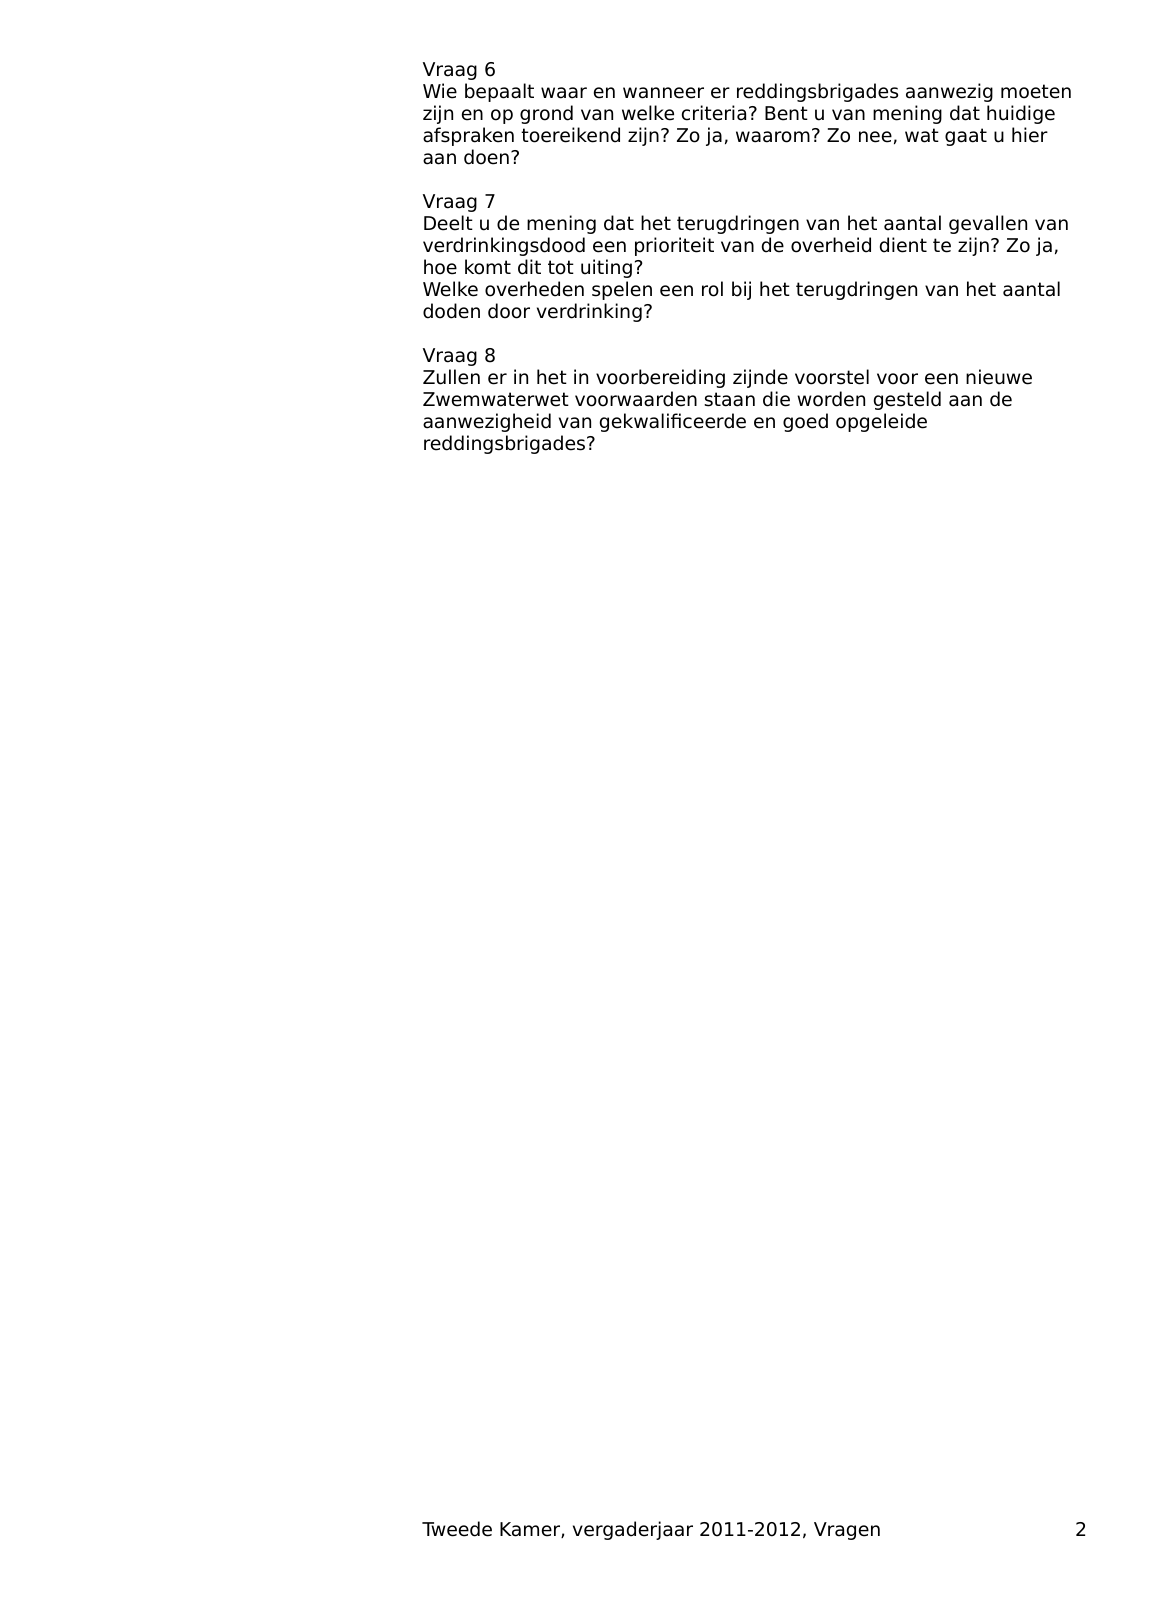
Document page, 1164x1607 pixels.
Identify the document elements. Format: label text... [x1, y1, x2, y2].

text Zullen er in het in voorbereiding zijnde voorstel voor een nieuwe Zwemwaterwet voorwaarden staan die worden gesteld aan de aanwezigheid van gekwalificeerde en goed opgeleide reddingsbrigades? [422, 367, 1087, 455]
text Wie bepaalt waar en wanneer er reddingsbrigades aanwezig moeten zijn en op grond van welke criteria? Bent u van mening dat huidige afspraken toereikend zijn? Zo ja, waarom? Zo nee, wat gaat u hier aan doen? [422, 81, 1087, 169]
text Deelt u de mening dat het terugdringen van het aantal gevallen van verdrinkingsdood een prioriteit van de overheid dient te zijn? Zo ja, hoe komt dit tot uiting? [422, 213, 1087, 279]
text Welke overheden spelen een rol bij het terugdringen van het aantal doden door verdrinking? [422, 279, 1087, 323]
text Vraag 7 [422, 191, 1087, 213]
text Vraag 8 [422, 345, 1087, 367]
text Vraag 6 [422, 59, 1087, 81]
